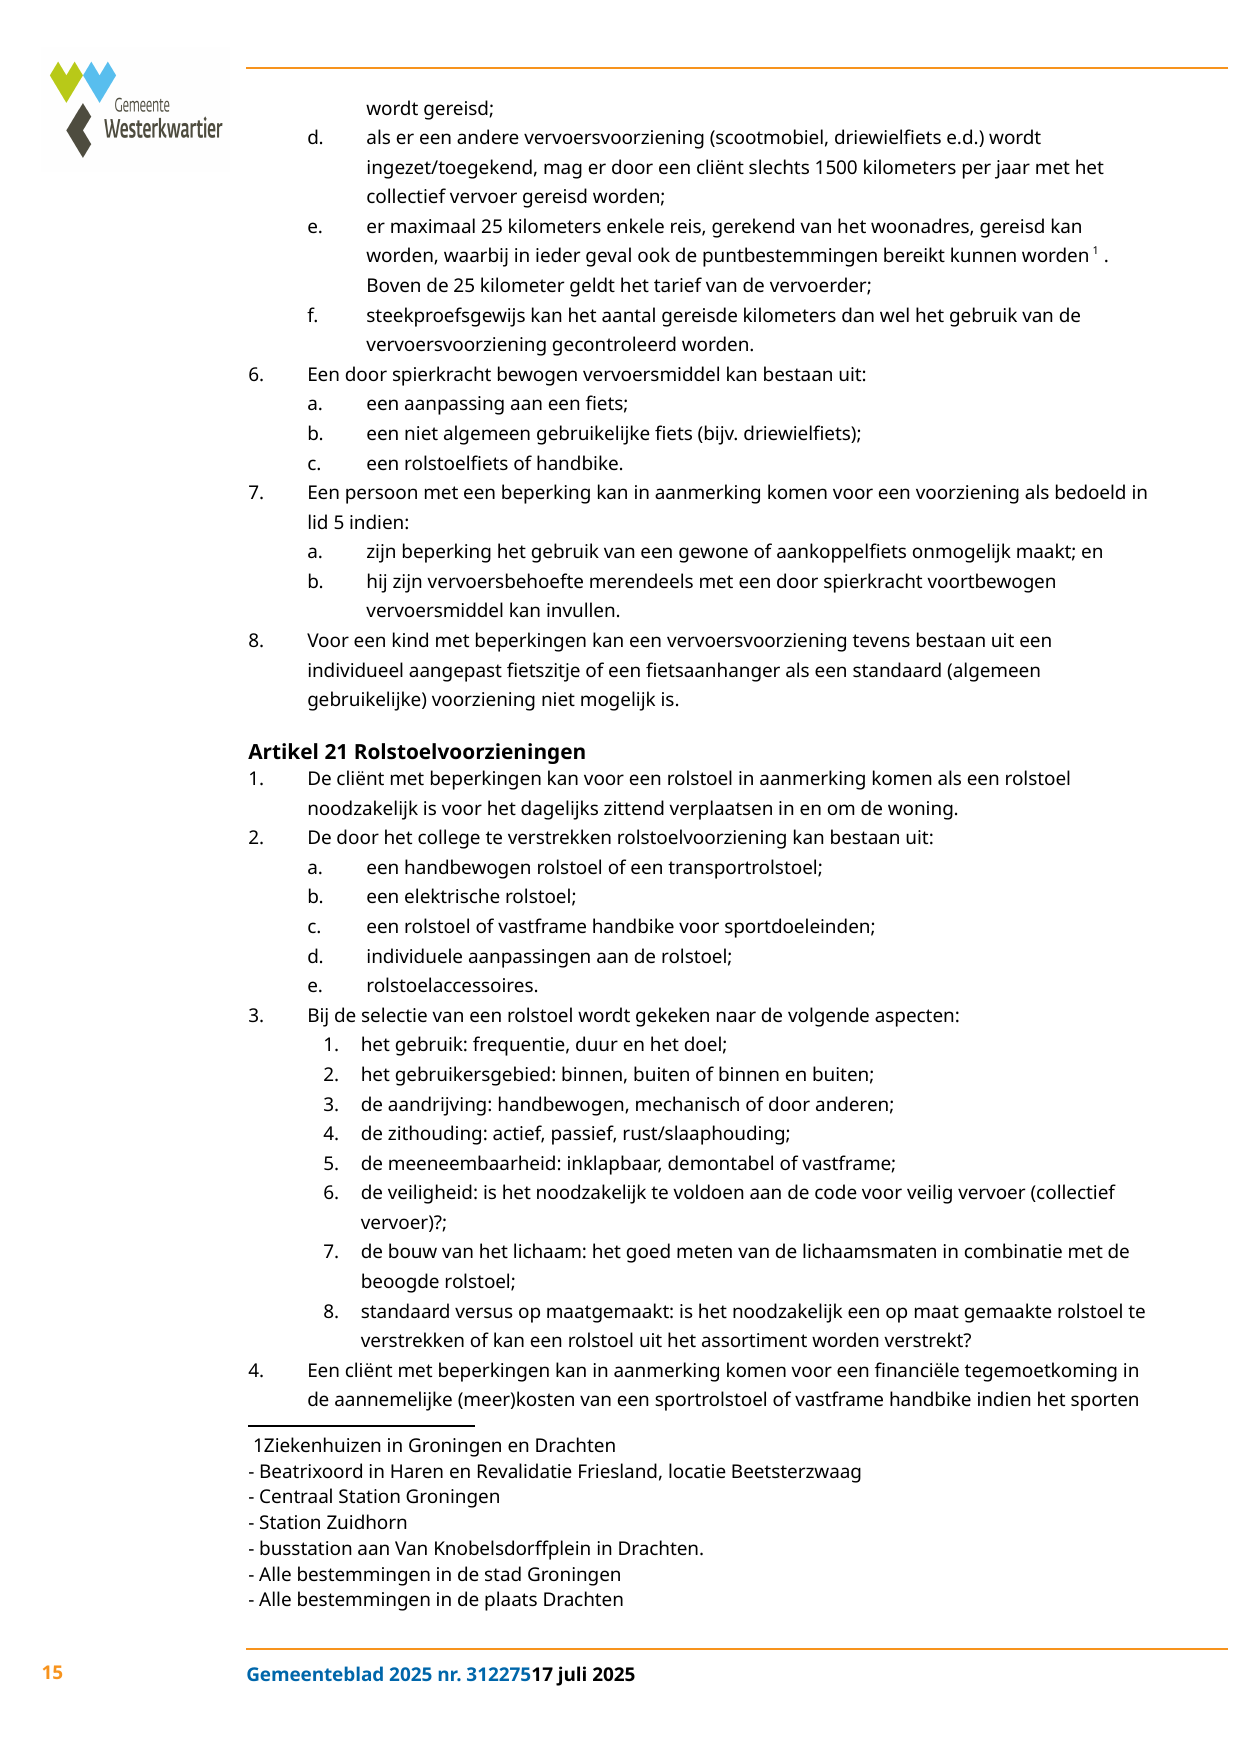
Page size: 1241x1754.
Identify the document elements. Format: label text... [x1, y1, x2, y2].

list - Alle bestemmingen in de stad Groningen [248, 1561, 1152, 1586]
list een rolstoelfiets of handbike. [307, 450, 1152, 476]
list het gebruikersgebied: binnen, buiten of binnen en buiten; [323, 1061, 1152, 1087]
list Een cliënt met beperkingen kan in aanmerking komen voor een financiële tegemoetkoming in de aannemelijke (meer)kosten van een sportrolstoel of vastframe handbike indien het sporten [248, 1357, 1152, 1412]
list - Centraal Station Groningen [248, 1483, 1152, 1509]
list - busstation aan Van Knobelsdorffplein in Drachten. [248, 1535, 1152, 1561]
list - Beatrixoord in Haren en Revalidatie Friesland, locatie Beetsterzwaag [248, 1458, 1152, 1483]
list een rolstoel of vastframe handbike voor sportdoeleinden; [307, 913, 1152, 939]
list de bouw van het lichaam: het goed meten van de lichaamsmaten in combinatie met de beoogde rolstoel; [323, 1239, 1152, 1294]
list een handbewogen rolstoel of een transportrolstoel; [307, 854, 1152, 880]
list individuele aanpassingen aan de rolstoel; [307, 943, 1152, 968]
list een aanpassing aan een fiets; [307, 391, 1152, 416]
list een niet algemeen gebruikelijke fiets (bijv. driewielfiets); [307, 420, 1152, 446]
list zijn beperking het gebruik van een gewone of aankoppelfiets onmogelijk maakt; en [307, 538, 1152, 564]
list als er een andere vervoersvoorziening (scootmobiel, driewielfiets e.d.) wordt ingezet/toegekend, mag er door een cliënt slechts 1500 kilometers per jaar met het collectief vervoer gereisd worden; [307, 124, 1152, 209]
list de meeneembaarheid: inklapbaar, demontabel of vastframe; [323, 1150, 1152, 1176]
list steekproefsgewijs kan het aantal gereisde kilometers dan wel het gebruik van de vervoersvoorziening gecontroleerd worden. [307, 302, 1152, 357]
list De cliënt met beperkingen kan voor een rolstoel in aanmerking komen als een rolstoel noodzakelijk is voor het dagelijks zittend verplaatsen in en om de woning. [248, 765, 1152, 821]
list standaard versus op maatgemaakt: is het noodzakelijk een op maat gemaakte rolstoel te verstrekken of kan een rolstoel uit het assortiment worden verstrekt? [323, 1298, 1152, 1353]
picture [41, 47, 231, 172]
list De door het college te verstrekken rolstoelvoorziening kan bestaan uit: [248, 824, 1152, 850]
list wordt gereisd; [307, 95, 1152, 121]
list Een door spierkracht bewogen vervoersmiddel kan bestaan uit: [248, 361, 1152, 387]
list - Alle bestemmingen in de plaats Drachten [248, 1586, 1152, 1612]
list - Station Zuidhorn [248, 1509, 1152, 1535]
list de aandrijving: handbewogen, mechanisch of door anderen; [323, 1091, 1152, 1116]
list Bij de selectie van een rolstoel wordt gekeken naar de volgende aspecten: [248, 1002, 1152, 1028]
list de zithouding: actief, passief, rust/slaaphouding; [323, 1120, 1152, 1146]
list er maximaal 25 kilometers enkele reis, gerekend van het woonadres, gereisd kan worden, waarbij in ieder geval ook de puntbestemmingen bereikt kunnen worden . Boven de 25 kilometer geldt het tarief van de vervoerder; [307, 213, 1152, 298]
list het gebruik: frequentie, duur en het doel; [323, 1032, 1152, 1057]
list Een persoon met een beperking kan in aanmerking komen voor een voorziening als bedoeld in lid 5 indien: [248, 479, 1152, 535]
list Voor een kind met beperkingen kan een vervoersvoorziening tevens bestaan uit een individueel aangepast fietszitje of een fietsaanhanger als een standaard (algemeen gebruikelijke) voorziening niet mogelijk is. [248, 627, 1152, 712]
list hij zijn vervoersbehoefte merendeels met een door spierkracht voortbewogen vervoersmiddel kan invullen. [307, 568, 1152, 623]
list een elektrische rolstoel; [307, 884, 1152, 909]
text Artikel 21 Rolstoelvoorzieningen [248, 737, 1152, 765]
list de veiligheid: is het noodzakelijk te voldoen aan de code voor veilig vervoer (collectief vervoer)?; [323, 1179, 1152, 1235]
list Ziekenhuizen in Groningen en Drachten [248, 1432, 1152, 1458]
list rolstoelaccessoires. [307, 972, 1152, 998]
